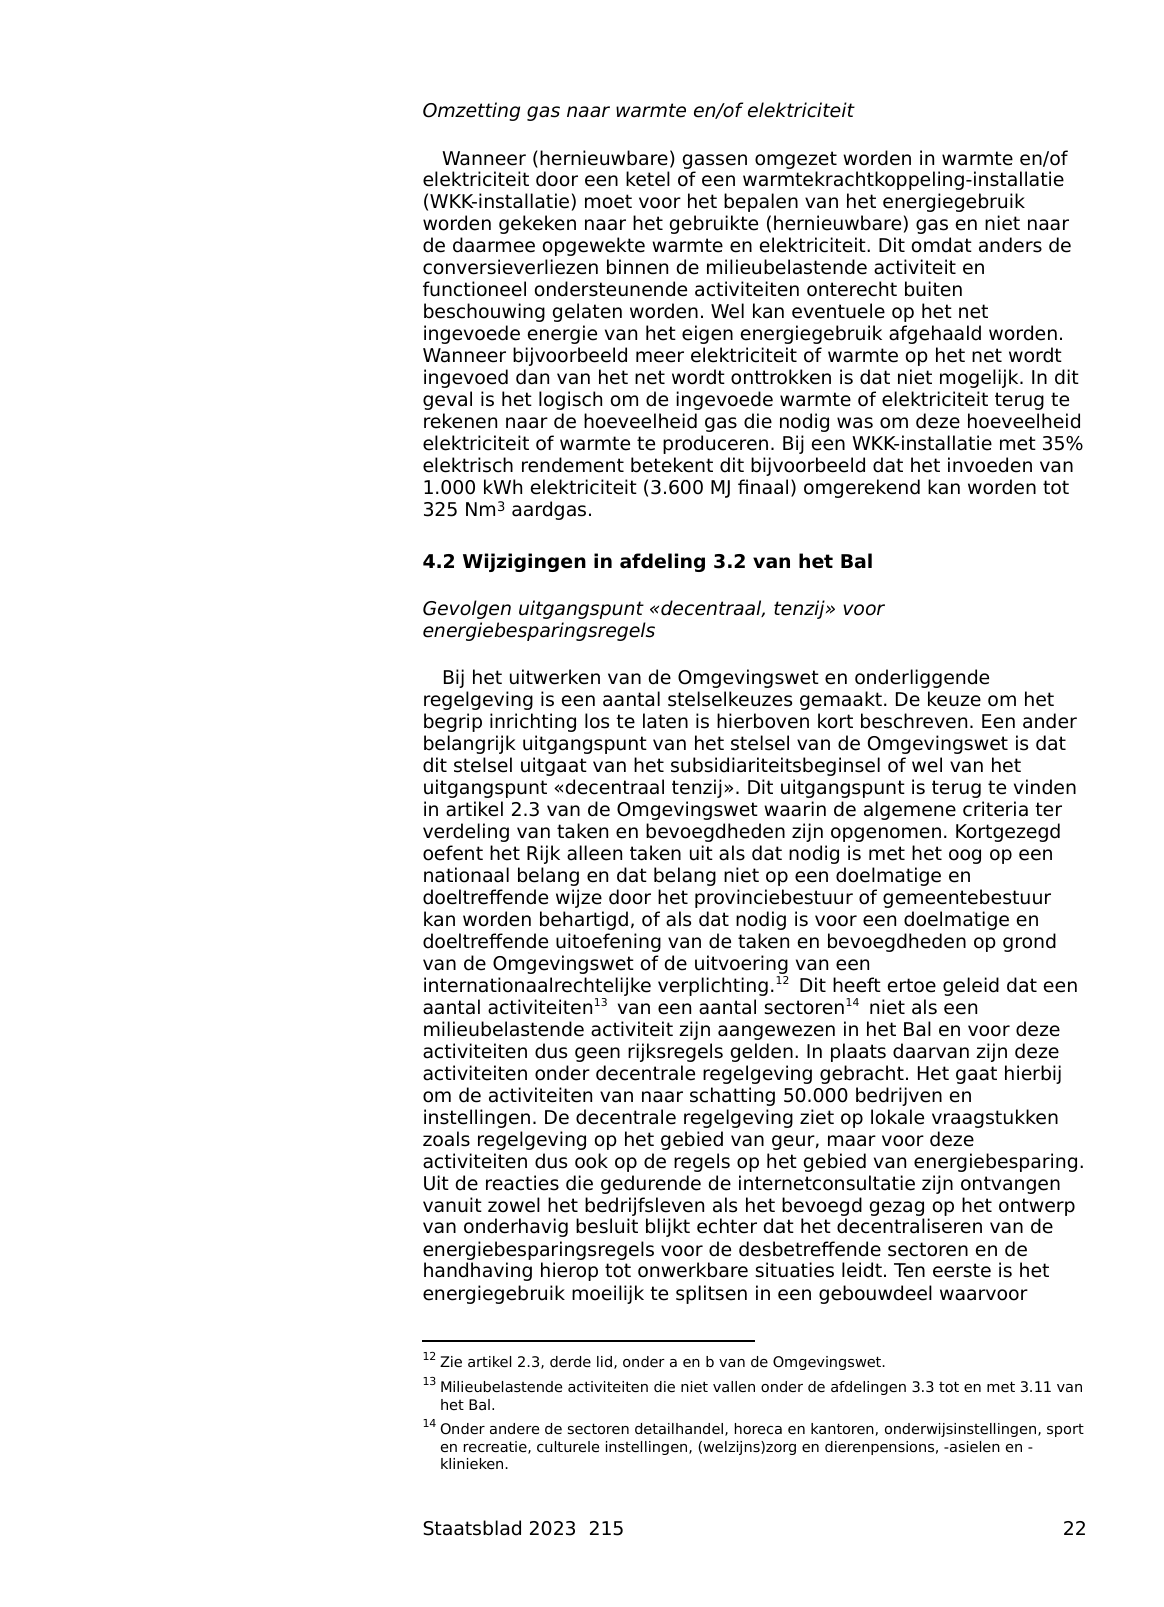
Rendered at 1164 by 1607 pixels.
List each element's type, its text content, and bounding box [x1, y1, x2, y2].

text Bij het uitwerken van de Omgevingswet en onderliggende regelgeving is een aantal stelselkeuzes gemaakt. De keuze om het begrip inrichting los te laten is hierboven kort beschreven. Een ander belangrijk uitgangspunt van het stelsel van de Omgevingswet is dat dit stelsel uitgaat van het subsidiariteitsbeginsel of wel van het uitgangspunt «decentraal tenzij». Dit uitgangspunt is terug te vinden in artikel 2.3 van de Omgevingswet waarin de algemene criteria ter verdeling van taken en bevoegdheden zijn opgenomen. Kortgezegd oefent het Rijk alleen taken uit als dat nodig is met het oog op een nationaal belang en dat belang niet op een doelmatige en doeltreffende wijze door het provinciebestuur of gemeentebestuur kan worden behartigd, of als dat nodig is voor een doelmatige en doeltreffende uitoefening van de taken en bevoegdheden op grond van de Omgevingswet of de uitvoering van een internationaalrechtelijke verplichting. Dit heeft ertoe geleid dat een aantal activiteiten van een aantal sectoren niet als een milieubelastende activiteit zijn aangewezen in het Bal en voor deze activiteiten dus geen rijksregels gelden. In plaats daarvan zijn deze activiteiten onder decentrale regelgeving gebracht. Het gaat hierbij om de activiteiten van naar schatting 50.000 bedrijven en instellingen. De decentrale regelgeving ziet op lokale vraagstukken zoals regelgeving op het gebied van geur, maar voor deze activiteiten dus ook op de regels op het gebied van energiebesparing. Uit de reacties die gedurende de internetconsultatie zijn ontvangen vanuit zowel het bedrijfsleven als het bevoegd gezag op het ontwerp van onderhavig besluit blijkt echter dat het decentraliseren van de energiebesparingsregels voor de desbetreffende sectoren en de handhaving hierop tot onwerkbare situaties leidt. Ten eerste is het energiegebruik moeilijk te splitsen in een gebouwdeel waarvoor [422, 667, 1087, 1304]
subtitle 4.2 Wijzigingen in afdeling 3.2 van het Bal [422, 551, 1087, 573]
subtitle Gevolgen uitgangspunt «decentraal, tenzij» voor energiebesparingsregels [422, 598, 1087, 642]
text Milieubelastende activiteiten die niet vallen onder de afdelingen 3.3 tot en met 3.11 van het Bal. [422, 1375, 1087, 1414]
text Wanneer (hernieuwbare) gassen omgezet worden in warmte en/of elektriciteit door een ketel of een warmtekrachtkoppeling-installatie (WKK-installatie) moet voor het bepalen van het energiegebruik worden gekeken naar het gebruikte (hernieuwbare) gas en niet naar de daarmee opgewekte warmte en elektriciteit. Dit omdat anders de conversieverliezen binnen de milieubelastende activiteit en functioneel ondersteunende activiteiten onterecht buiten beschouwing gelaten worden. Wel kan eventuele op het net ingevoede energie van het eigen energiegebruik afgehaald worden. Wanneer bijvoorbeeld meer elektriciteit of warmte op het net wordt ingevoed dan van het net wordt onttrokken is dat niet mogelijk. In dit geval is het logisch om de ingevoede warmte of elektriciteit terug te rekenen naar de hoeveelheid gas die nodig was om deze hoeveelheid elektriciteit of warmte te produceren. Bij een WKK-installatie met 35% elektrisch rendement betekent dit bijvoorbeeld dat het invoeden van 1.000 kWh elektriciteit (3.600 MJ finaal) omgerekend kan worden tot 325 Nm3 aardgas. [422, 147, 1087, 521]
subtitle Omzetting gas naar warmte en/of elektriciteit [422, 100, 1087, 122]
text Zie artikel 2.3, derde lid, onder a en b van de Omgevingswet. [422, 1350, 1087, 1372]
text Onder andere de sectoren detailhandel, horeca en kantoren, onderwijsinstellingen, sport en recreatie, culturele instellingen, (welzijns)zorg en dierenpensions, -asielen en -klinieken. [422, 1417, 1087, 1473]
